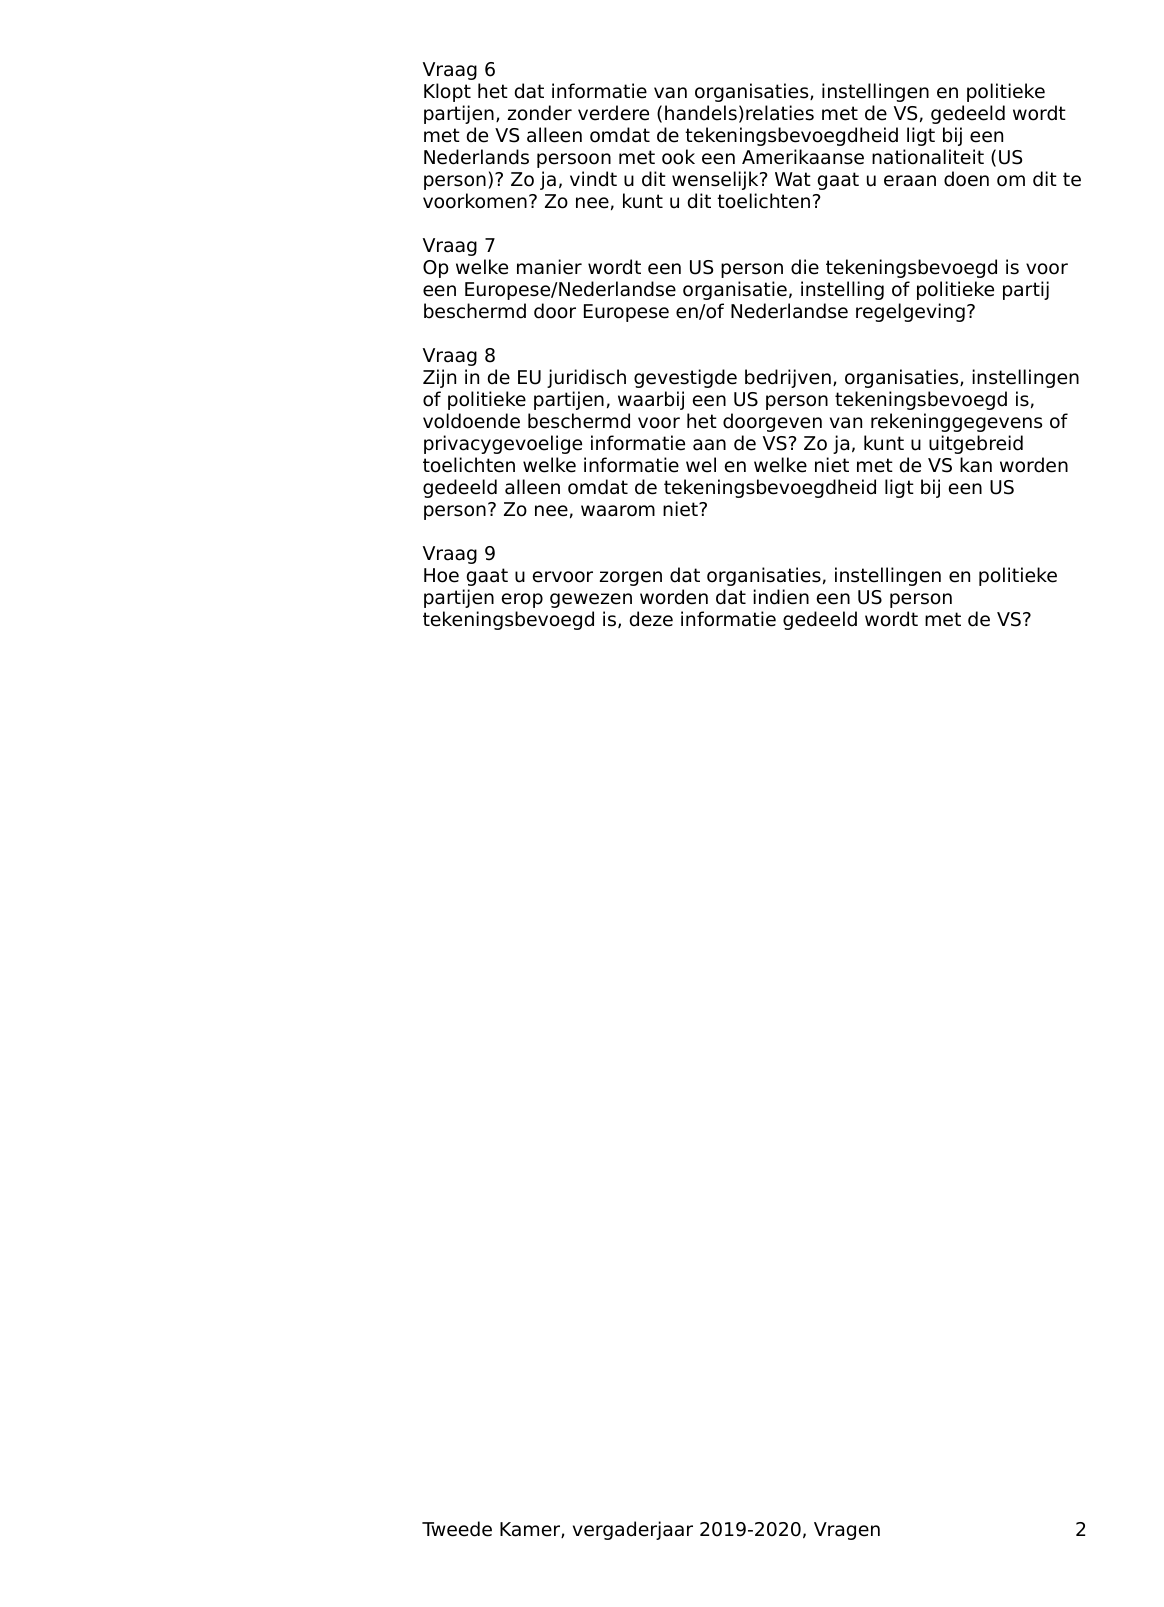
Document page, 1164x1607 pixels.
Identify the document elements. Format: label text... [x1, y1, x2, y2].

text Hoe gaat u ervoor zorgen dat organisaties, instellingen en politieke partijen erop gewezen worden dat indien een US person tekeningsbevoegd is, deze informatie gedeeld wordt met de VS? [422, 565, 1087, 631]
text Vraag 7 [422, 235, 1087, 257]
text Op welke manier wordt een US person die tekeningsbevoegd is voor een Europese/Nederlandse organisatie, instelling of politieke partij beschermd door Europese en/of Nederlandse regelgeving? [422, 257, 1087, 323]
text Vraag 6 [422, 59, 1087, 81]
text Vraag 9 [422, 543, 1087, 565]
text Vraag 8 [422, 345, 1087, 367]
text Zijn in de EU juridisch gevestigde bedrijven, organisaties, instellingen of politieke partijen, waarbij een US person tekeningsbevoegd is, voldoende beschermd voor het doorgeven van rekeninggegevens of privacygevoelige informatie aan de VS? Zo ja, kunt u uitgebreid toelichten welke informatie wel en welke niet met de VS kan worden gedeeld alleen omdat de tekeningsbevoegdheid ligt bij een US person? Zo nee, waarom niet? [422, 367, 1087, 521]
text Klopt het dat informatie van organisaties, instellingen en politieke partijen, zonder verdere (handels)relaties met de VS, gedeeld wordt met de VS alleen omdat de tekeningsbevoegdheid ligt bij een Nederlands persoon met ook een Amerikaanse nationaliteit (US person)? Zo ja, vindt u dit wenselijk? Wat gaat u eraan doen om dit te voorkomen? Zo nee, kunt u dit toelichten? [422, 81, 1087, 213]
